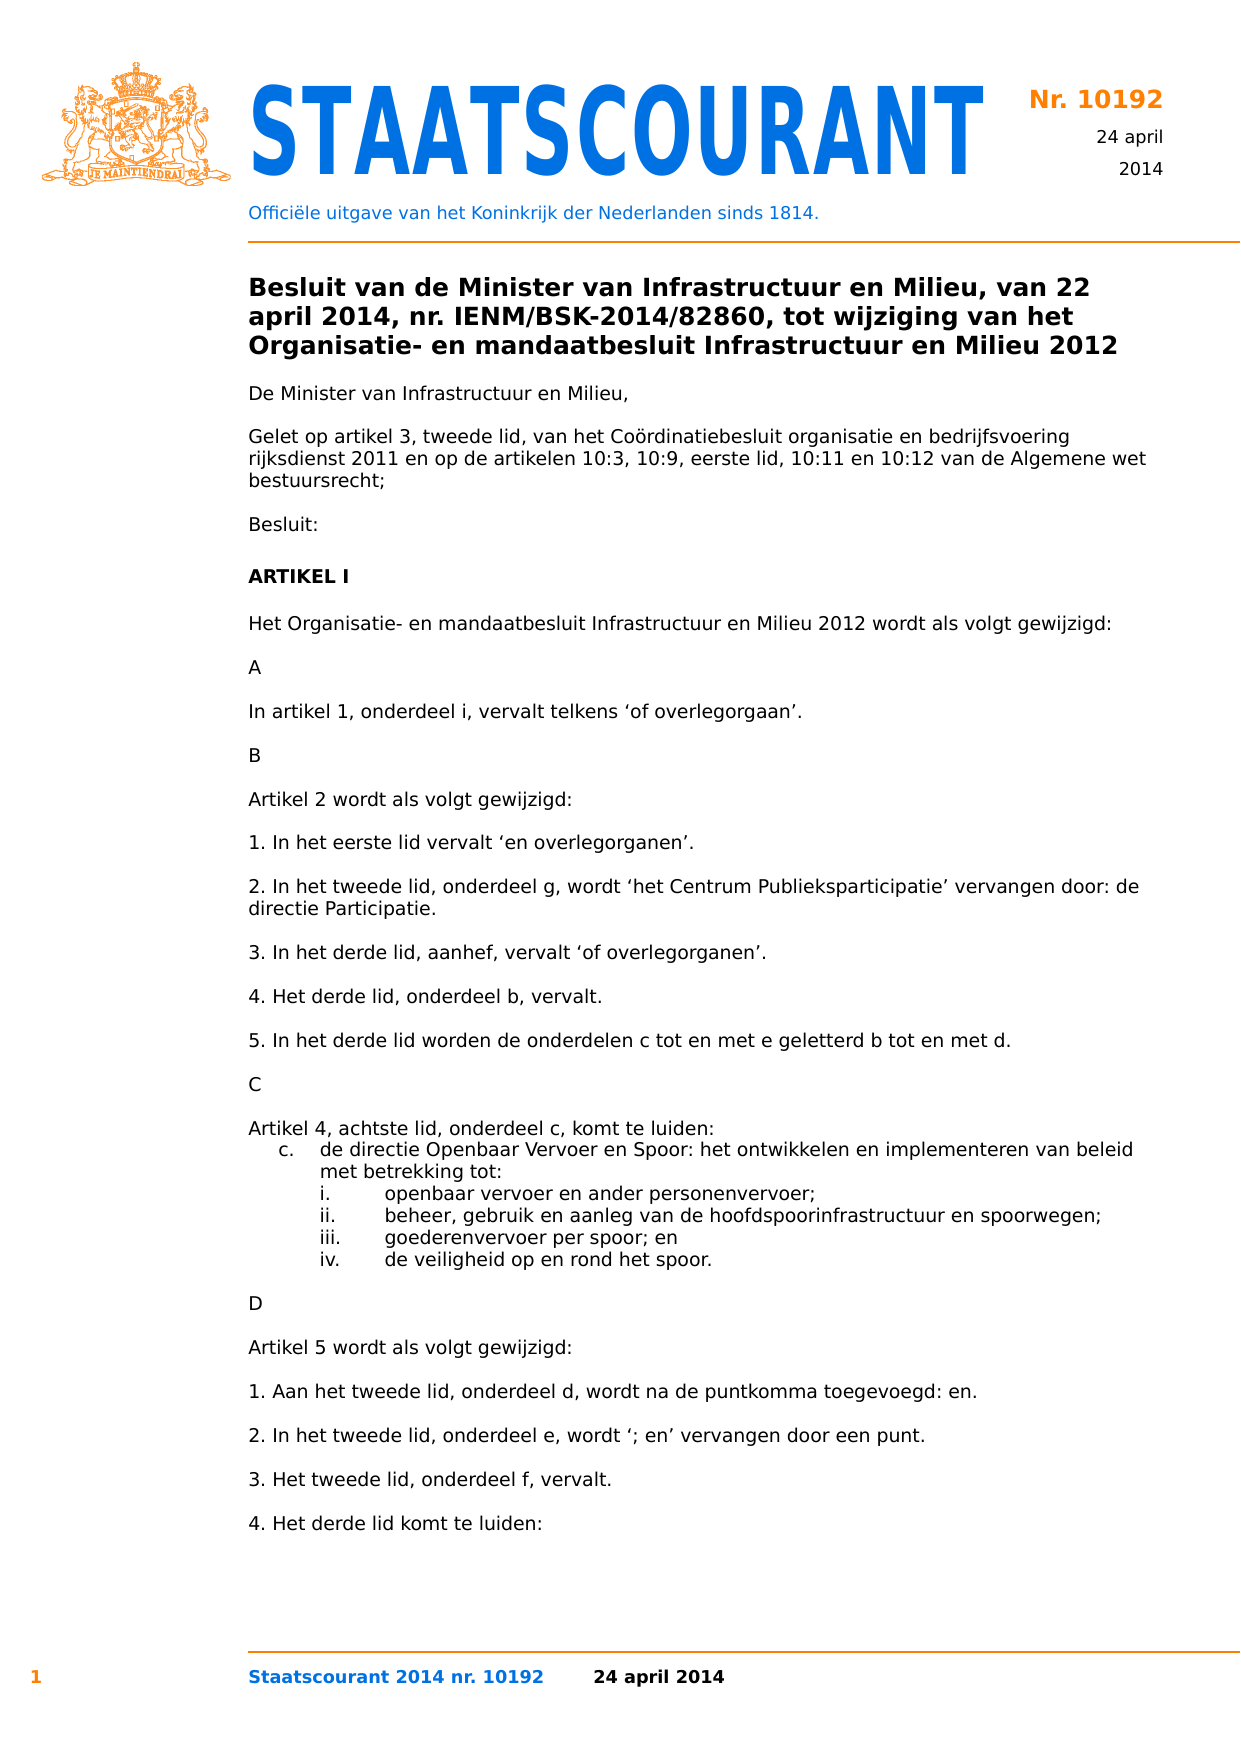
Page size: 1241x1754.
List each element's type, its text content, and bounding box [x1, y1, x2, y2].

table_cell Officiële uitgave van het Koninkrijk der Nederlanden sinds 1814. [248, 203, 1240, 241]
text D [248, 1293, 1163, 1315]
text 2. In het tweede lid, onderdeel g, wordt ‘het Centrum Publieksparticipatie’ vervangen door: de directie Participatie. [248, 876, 1163, 920]
text 3. Het tweede lid, onderdeel f, vervalt. [248, 1468, 1163, 1491]
text 1. Aan het tweede lid, onderdeel d, wordt na de puntkomma toegevoegd: en. [248, 1381, 1163, 1403]
text Artikel 2 wordt als volgt gewijzigd: [248, 788, 1163, 810]
text iv. de veiligheid op en rond het spoor. [319, 1249, 1163, 1271]
text 3. In het derde lid, aanhef, vervalt ‘of overlegorganen’. [248, 942, 1163, 964]
text 4. Het derde lid, onderdeel b, vervalt. [248, 986, 1163, 1008]
text 2. In het tweede lid, onderdeel e, wordt ‘; en’ vervangen door een punt. [248, 1425, 1163, 1447]
picture [41, 62, 231, 186]
text C [248, 1073, 1163, 1096]
subtitle Besluit van de Minister van Infrastructuur en Milieu, van 22 april 2014, nr. IENM/BSK-2014/82860, tot wijziging van het Organisatie- en mandaatbesluit Infrastructuur en Milieu 2012 [248, 273, 1163, 361]
text Artikel 4, achtste lid, onderdeel c, komt te luiden: [248, 1117, 1163, 1139]
table_cell 24 april [998, 121, 1240, 153]
text Gelet op artikel 3, tweede lid, van het Coördinatiebesluit organisatie en bedrijfsvoering rijksdienst 2011 en op de artikelen 10:3, 10:9, eerste lid, 10:11 en 10:12 van de Algemene wet bestuursrecht; [248, 426, 1163, 492]
table_header [25, 62, 248, 241]
text iii. goederenvervoer per spoor; en [319, 1227, 1163, 1249]
table_header Nr. 10192 [998, 62, 1240, 121]
subtitle ARTIKEL I [248, 566, 1163, 588]
text In artikel 1, onderdeel i, vervalt telkens ‘of overlegorgaan’. [248, 701, 1163, 723]
text c. de directie Openbaar Vervoer en Spoor: het ontwikkelen en implementeren van beleid met betrekking tot: [278, 1139, 1163, 1183]
text B [248, 744, 1163, 767]
text De Minister van Infrastructuur en Milieu, [248, 382, 1163, 404]
text A [248, 657, 1163, 679]
text 5. In het derde lid worden de onderdelen c tot en met e geletterd b tot en met d. [248, 1030, 1163, 1052]
table_header STAATSCOURANT [248, 62, 998, 203]
text ii. beheer, gebruik en aanleg van de hoofdspoorinfrastructuur en spoorwegen; [319, 1205, 1163, 1227]
table_cell 2014 [998, 153, 1240, 203]
text Artikel 5 wordt als volgt gewijzigd: [248, 1337, 1163, 1359]
text 4. Het derde lid komt te luiden: [248, 1512, 1163, 1534]
text 1. In het eerste lid vervalt ‘en overlegorganen’. [248, 832, 1163, 854]
text Besluit: [248, 514, 1163, 536]
text Het Organisatie- en mandaatbesluit Infrastructuur en Milieu 2012 wordt als volgt gewijzigd: [248, 613, 1163, 635]
text i. openbaar vervoer en ander personenvervoer; [319, 1183, 1163, 1205]
